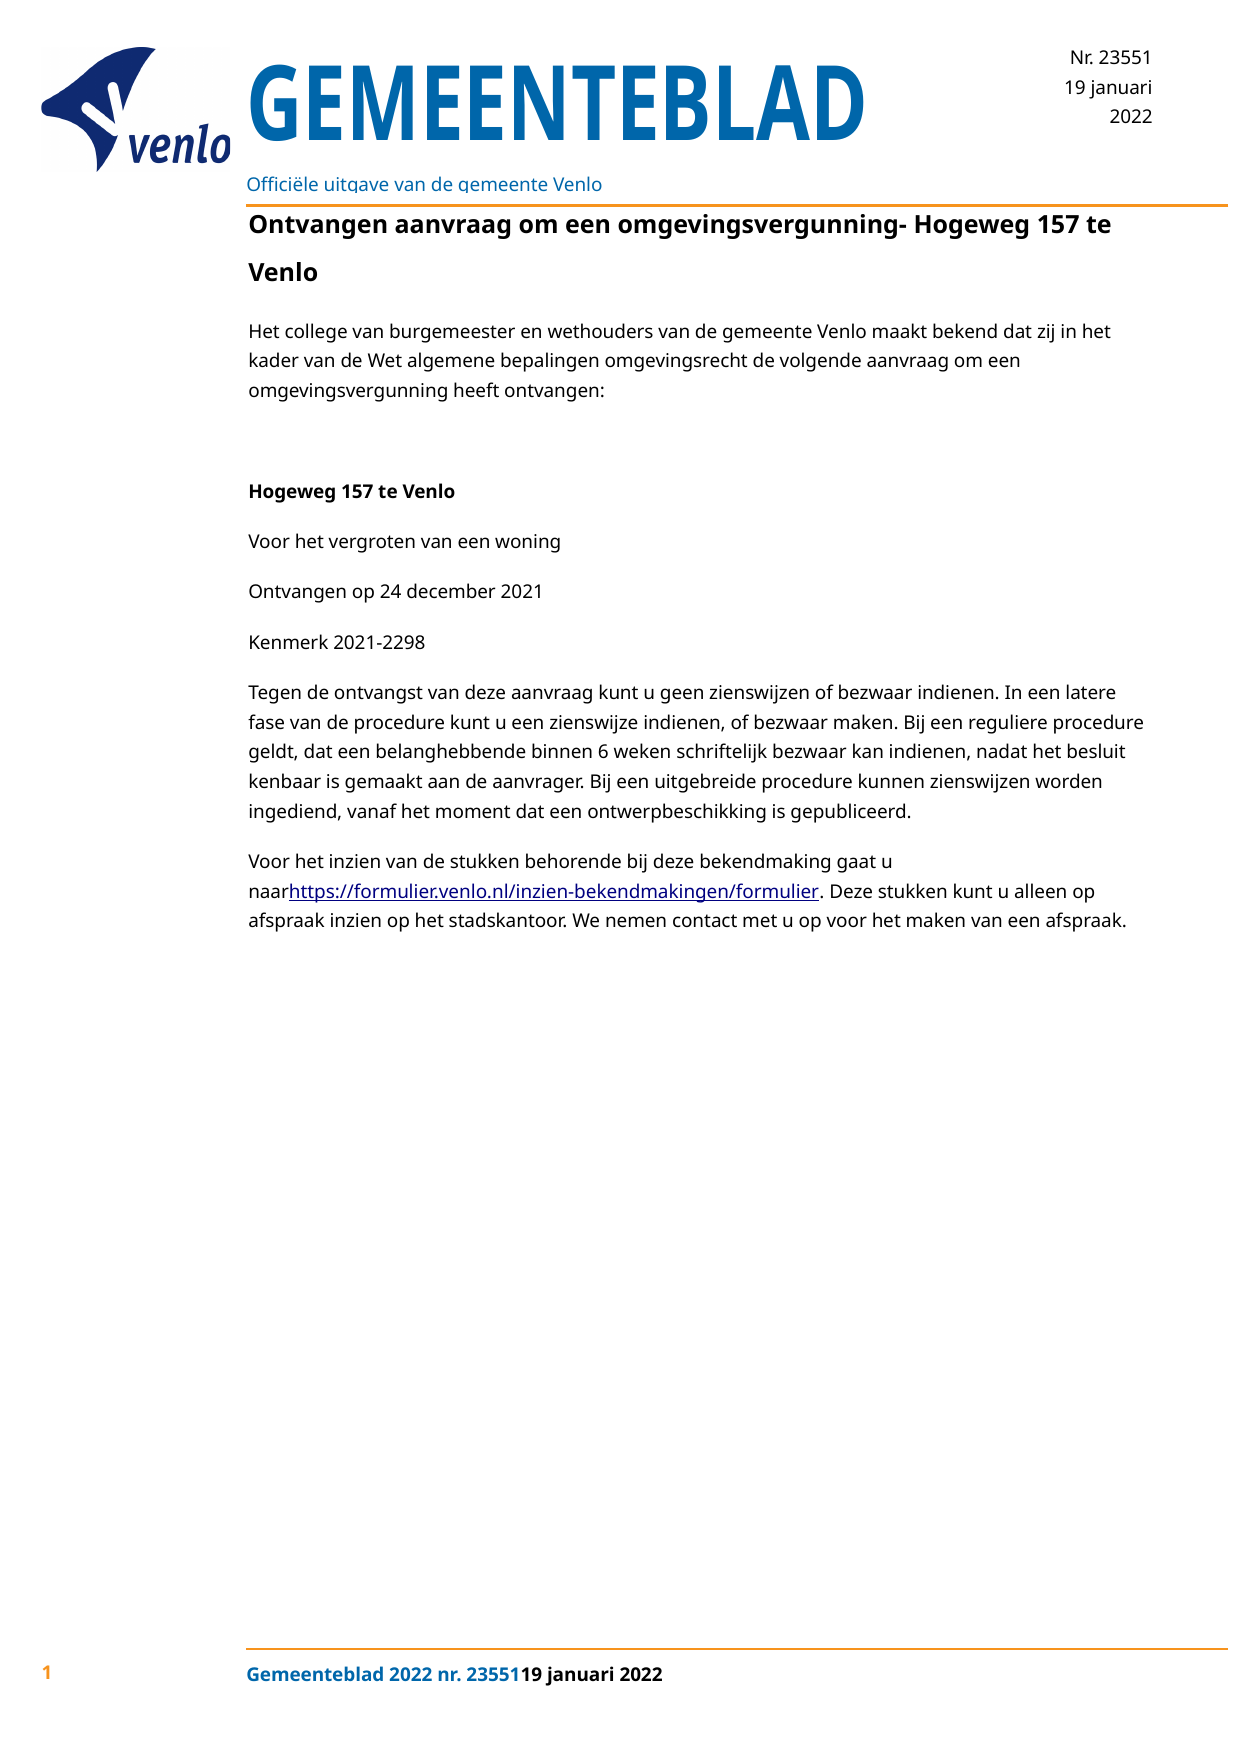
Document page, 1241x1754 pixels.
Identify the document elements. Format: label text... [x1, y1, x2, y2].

text Kenmerk 2021-2298 [248, 629, 1152, 655]
picture [41, 47, 231, 172]
text Tegen de ontvangst van deze aanvraag kunt u geen zienswijzen of bezwaar indienen. In een latere fase van de procedure kunt u een zienswijze indienen, of bezwaar maken. Bij een reguliere procedure geldt, dat een belanghebbende binnen 6 weken schriftelijk bezwaar kan indienen, nadat het besluit kenbaar is gemaakt aan de aanvrager. Bij een uitgebreide procedure kunnen zienswijzen worden ingediend, vanaf het moment dat een ontwerpbeschikking is gepubliceerd. [248, 679, 1152, 824]
text Het college van burgemeester en wethouders van de gemeente Venlo maakt bekend dat zij in het kader van de Wet algemene bepalingen omgevingsrecht de volgende aanvraag om een omgevingsvergunning heeft ontvangen: [248, 318, 1152, 403]
text Hogeweg 157 te Venlo [248, 478, 1152, 504]
text Voor het vergroten van een woning [248, 528, 1152, 554]
text Ontvangen aanvraag om een omgevingsvergunning- Hogeweg 157 te Venlo [248, 207, 1152, 288]
text Ontvangen op 24 december 2021 [248, 579, 1152, 604]
text Voor het inzien van de stukken behorende bij deze bekendmaking gaat u naarhttps://formulier.venlo.nl/inzien-bekendmakingen/formulier. Deze stukken kunt u alleen op afspraak inzien op het stadskantoor. We nemen contact met u op voor het maken van een afspraak. [248, 848, 1152, 933]
